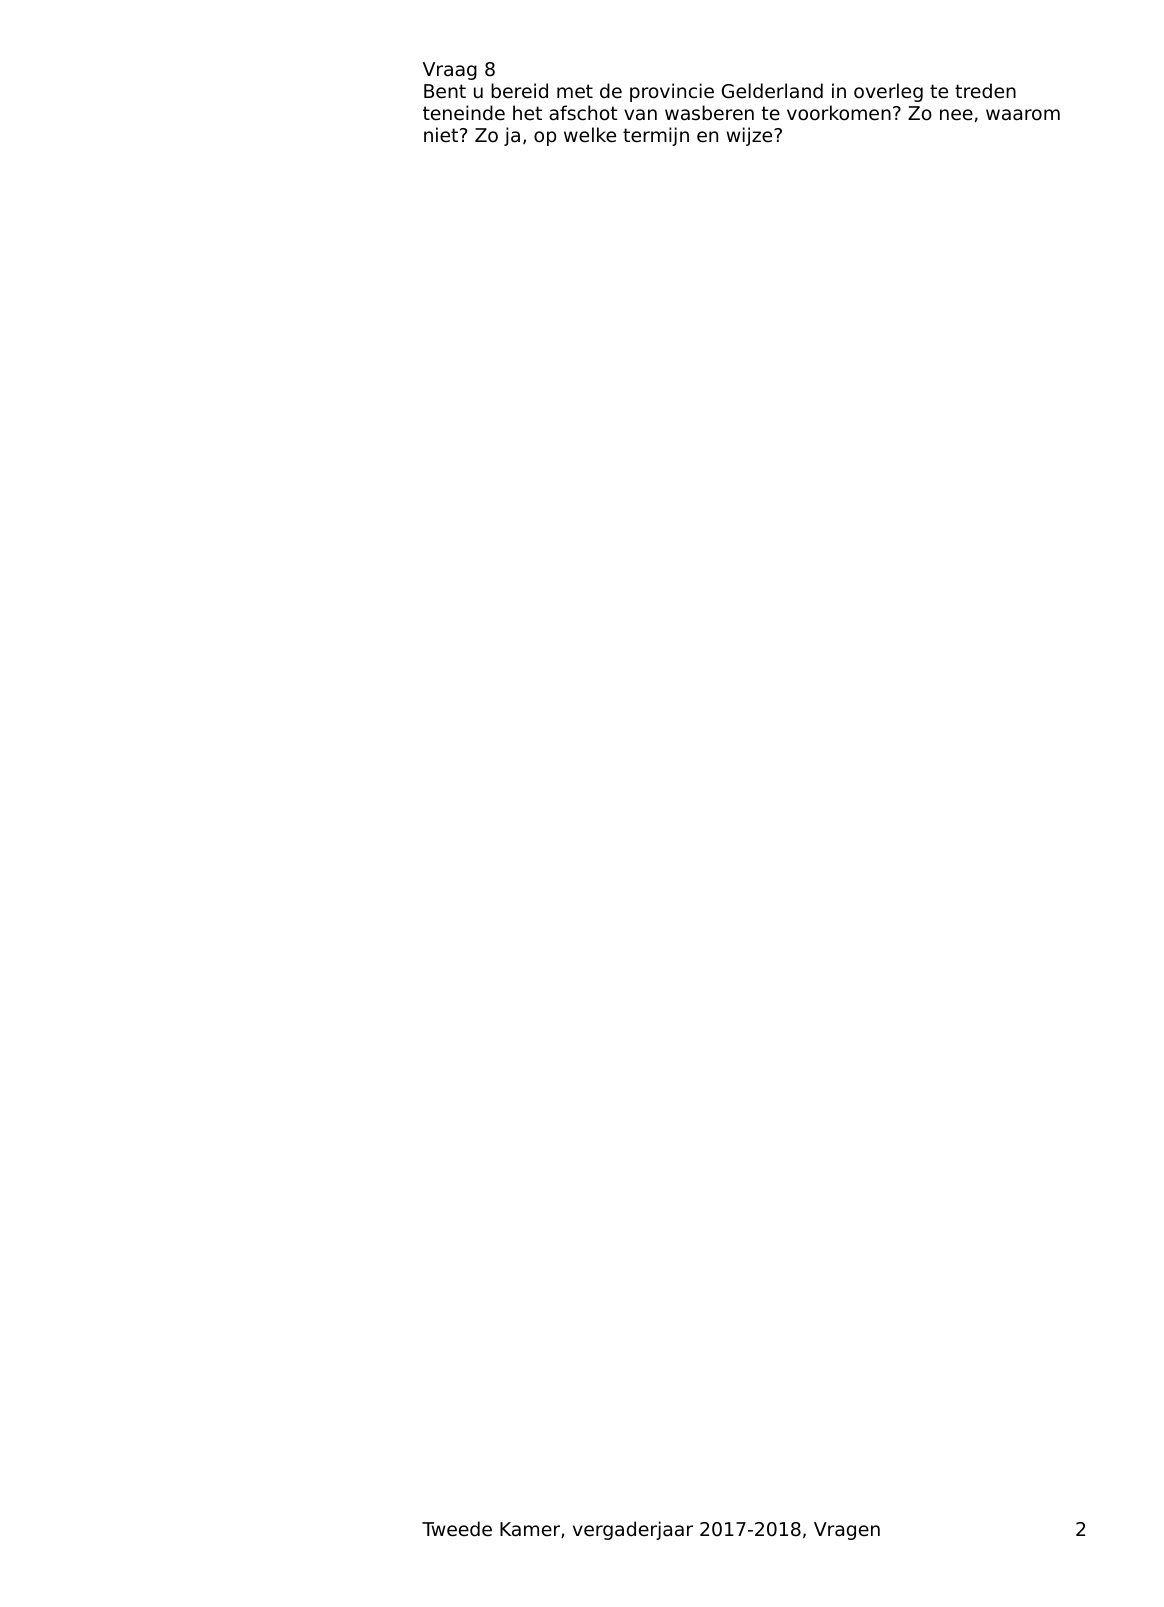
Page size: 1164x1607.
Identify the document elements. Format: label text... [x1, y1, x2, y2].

text Bent u bereid met de provincie Gelderland in overleg te treden teneinde het afschot van wasberen te voorkomen? Zo nee, waarom niet? Zo ja, op welke termijn en wijze? [422, 81, 1087, 147]
text Vraag 8 [422, 59, 1087, 81]
